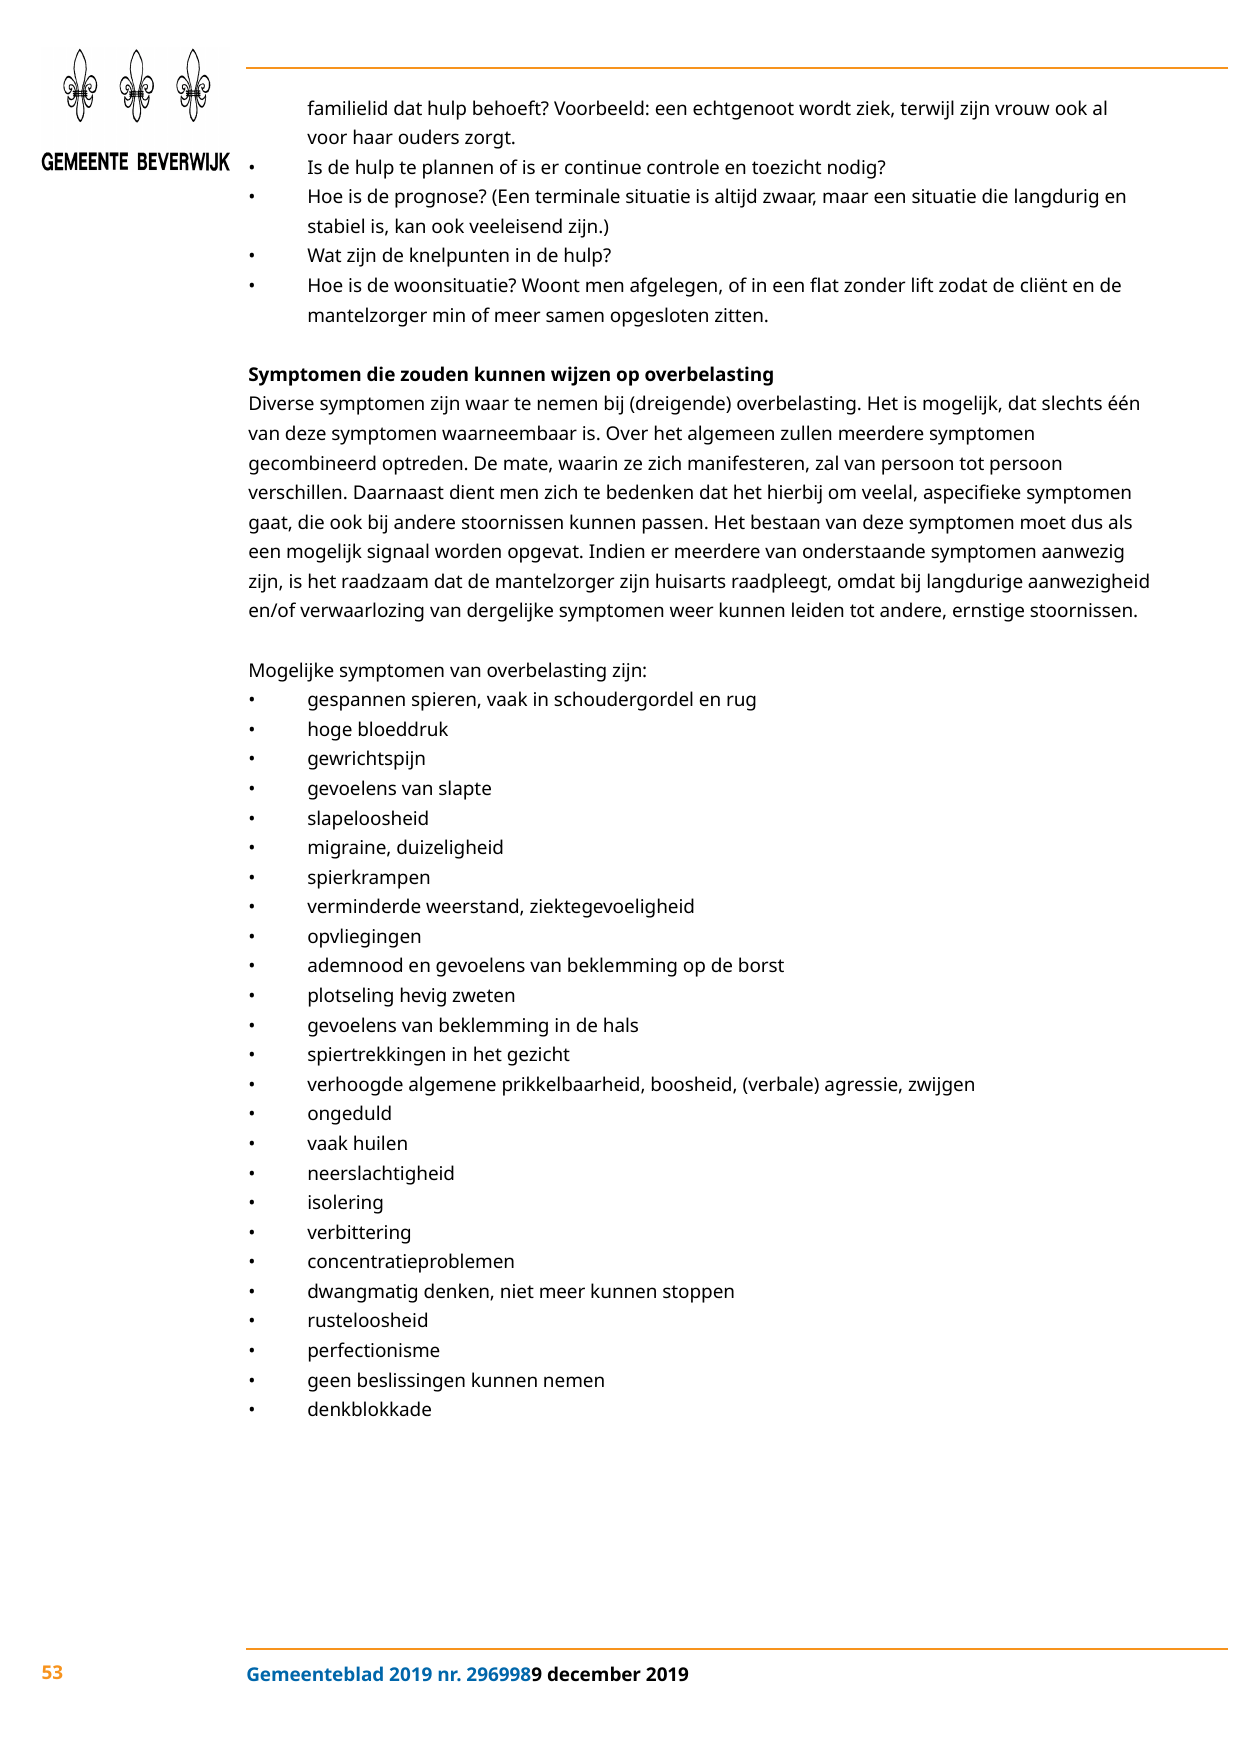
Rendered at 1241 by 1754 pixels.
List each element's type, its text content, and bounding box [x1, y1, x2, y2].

text Diverse symptomen zijn waar te nemen bij (dreigende) overbelasting. Het is mogelijk, dat slechts één van deze symptomen waarneembaar is. Over het algemeen zullen meerdere symptomen gecombineerd optreden. De mate, waarin ze zich manifesteren, zal van persoon tot persoon verschillen. Daarnaast dient men zich te bedenken dat het hierbij om veelal, aspecifieke symptomen gaat, die ook bij andere stoornissen kunnen passen. Het bestaan van deze symptomen moet dus als een mogelijk signaal worden opgevat. Indien er meerdere van onderstaande symptomen aanwezig zijn, is het raadzaam dat de mantelzorger zijn huisarts raadpleegt, omdat bij langdurige aanwezigheid en/of verwaarlozing van dergelijke symptomen weer kunnen leiden tot andere, ernstige stoornissen. [248, 391, 1152, 623]
list gewrichtspijn [248, 746, 1152, 771]
list migraine, duizeligheid [248, 834, 1152, 860]
list concentratieproblemen [248, 1248, 1152, 1274]
list ongeduld [248, 1101, 1152, 1126]
list verhoogde algemene prikkelbaarheid, boosheid, (verbale) agressie, zwijgen [248, 1071, 1152, 1097]
list Hoe is de prognose? (Een terminale situatie is altijd zwaar, maar een situatie die langdurig en stabiel is, kan ook veeleisend zijn.) [248, 183, 1152, 239]
list verminderde weerstand, ziektegevoeligheid [248, 893, 1152, 919]
list ademnood en gevoelens van beklemming op de borst [248, 953, 1152, 978]
list geen beslissingen kunnen nemen [248, 1367, 1152, 1393]
list neerslachtigheid [248, 1160, 1152, 1186]
list hoge bloeddruk [248, 716, 1152, 742]
list denkblokkade [248, 1396, 1152, 1422]
list opvliegingen [248, 923, 1152, 949]
list gevoelens van slapte [248, 775, 1152, 801]
list rusteloosheid [248, 1308, 1152, 1333]
list vaak huilen [248, 1130, 1152, 1156]
list isolering [248, 1189, 1152, 1215]
list gespannen spieren, vaak in schoudergordel en rug [248, 686, 1152, 712]
list familielid dat hulp behoeft? Voorbeeld: een echtgenoot wordt ziek, terwijl zijn vrouw ook al voor haar ouders zorgt. [248, 95, 1152, 150]
list plotseling hevig zweten [248, 982, 1152, 1008]
text Symptomen die zouden kunnen wijzen op overbelasting [248, 361, 1152, 387]
list perfectionisme [248, 1337, 1152, 1363]
picture [41, 47, 231, 172]
list slapeloosheid [248, 805, 1152, 831]
list gevoelens van beklemming in de hals [248, 1012, 1152, 1038]
list spiertrekkingen in het gezicht [248, 1041, 1152, 1067]
list Is de hulp te plannen of is er continue controle en toezicht nodig? [248, 154, 1152, 180]
list spierkrampen [248, 864, 1152, 890]
text Mogelijke symptomen van overbelasting zijn: [248, 657, 1152, 683]
list Hoe is de woonsituatie? Woont men afgelegen, of in een flat zonder lift zodat de cliënt en de mantelzorger min of meer samen opgesloten zitten. [248, 272, 1152, 328]
list dwangmatig denken, niet meer kunnen stoppen [248, 1278, 1152, 1304]
list Wat zijn de knelpunten in de hulp? [248, 243, 1152, 268]
list verbittering [248, 1219, 1152, 1245]
